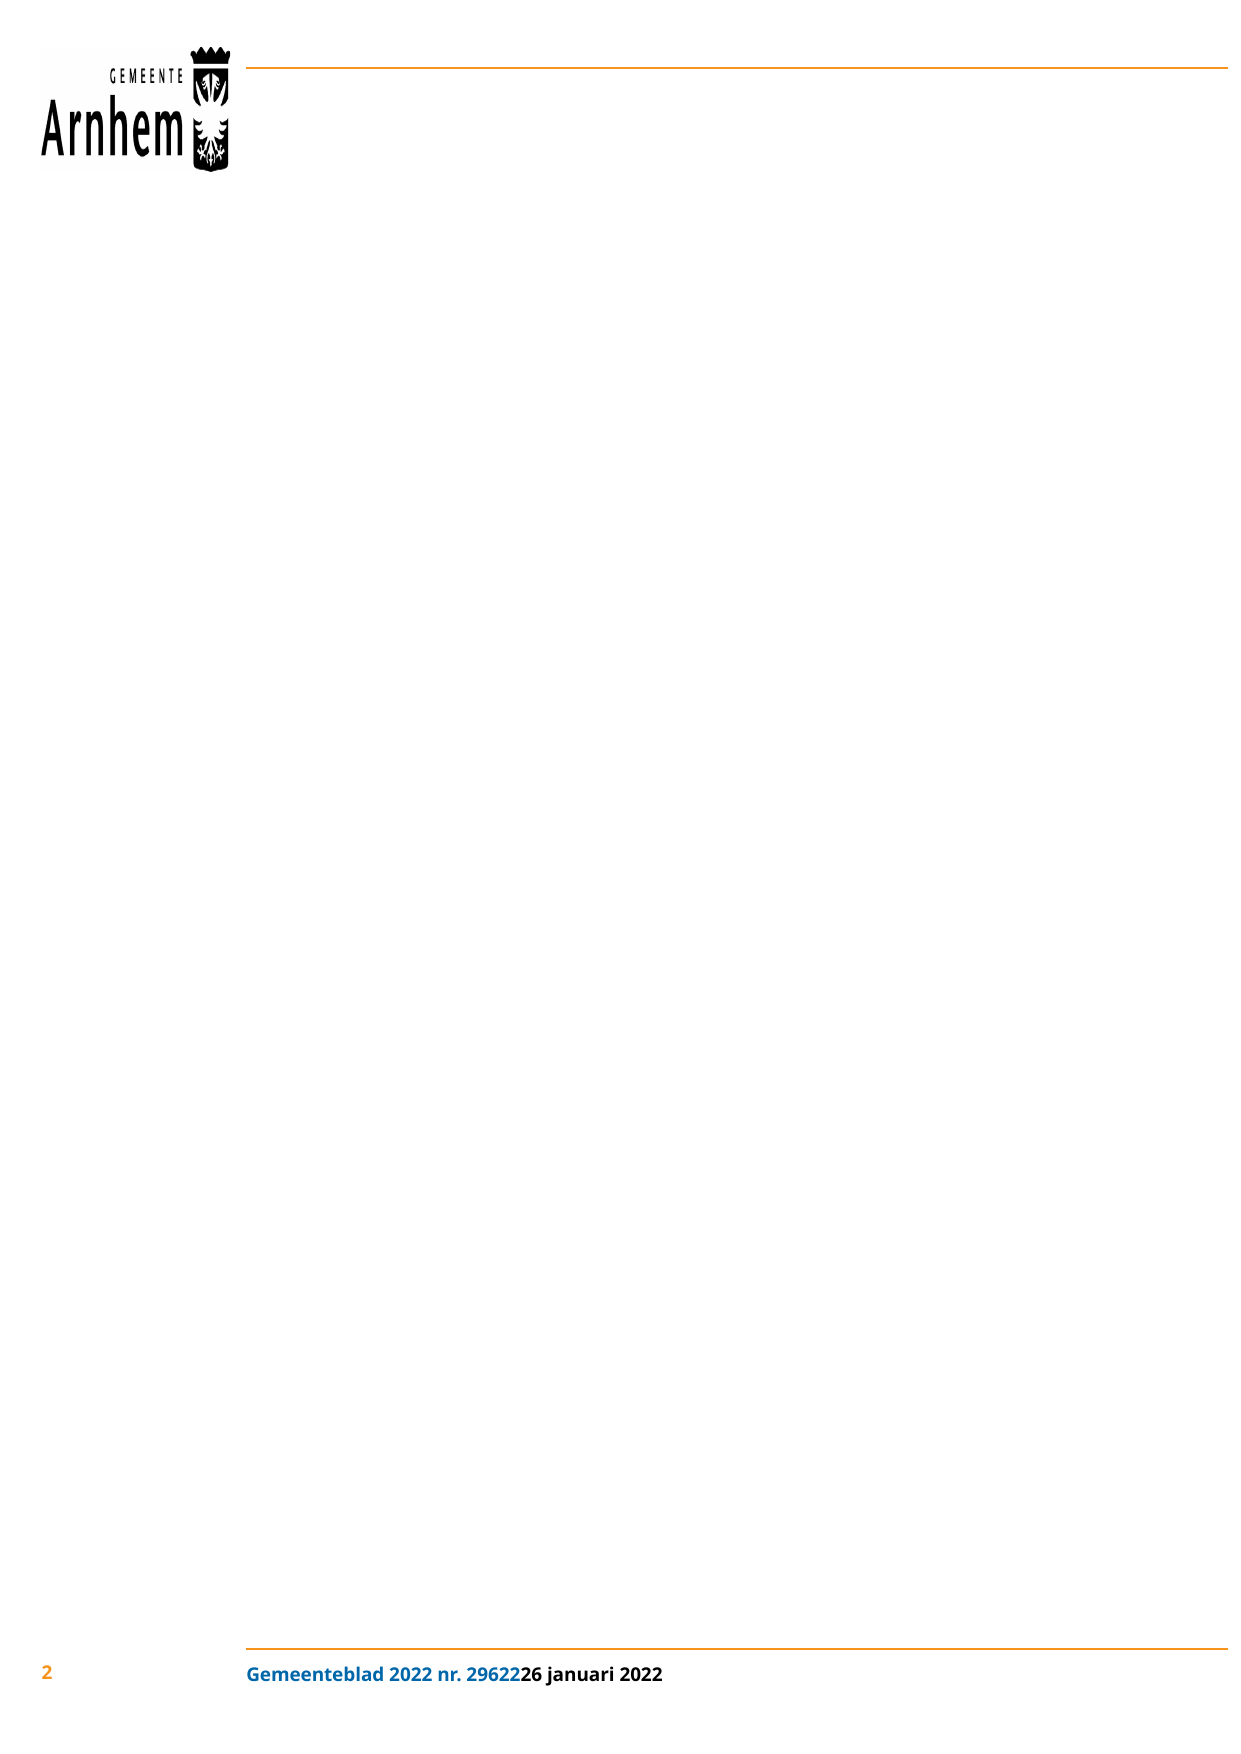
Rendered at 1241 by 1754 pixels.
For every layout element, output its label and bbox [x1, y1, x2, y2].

picture [41, 47, 231, 172]
